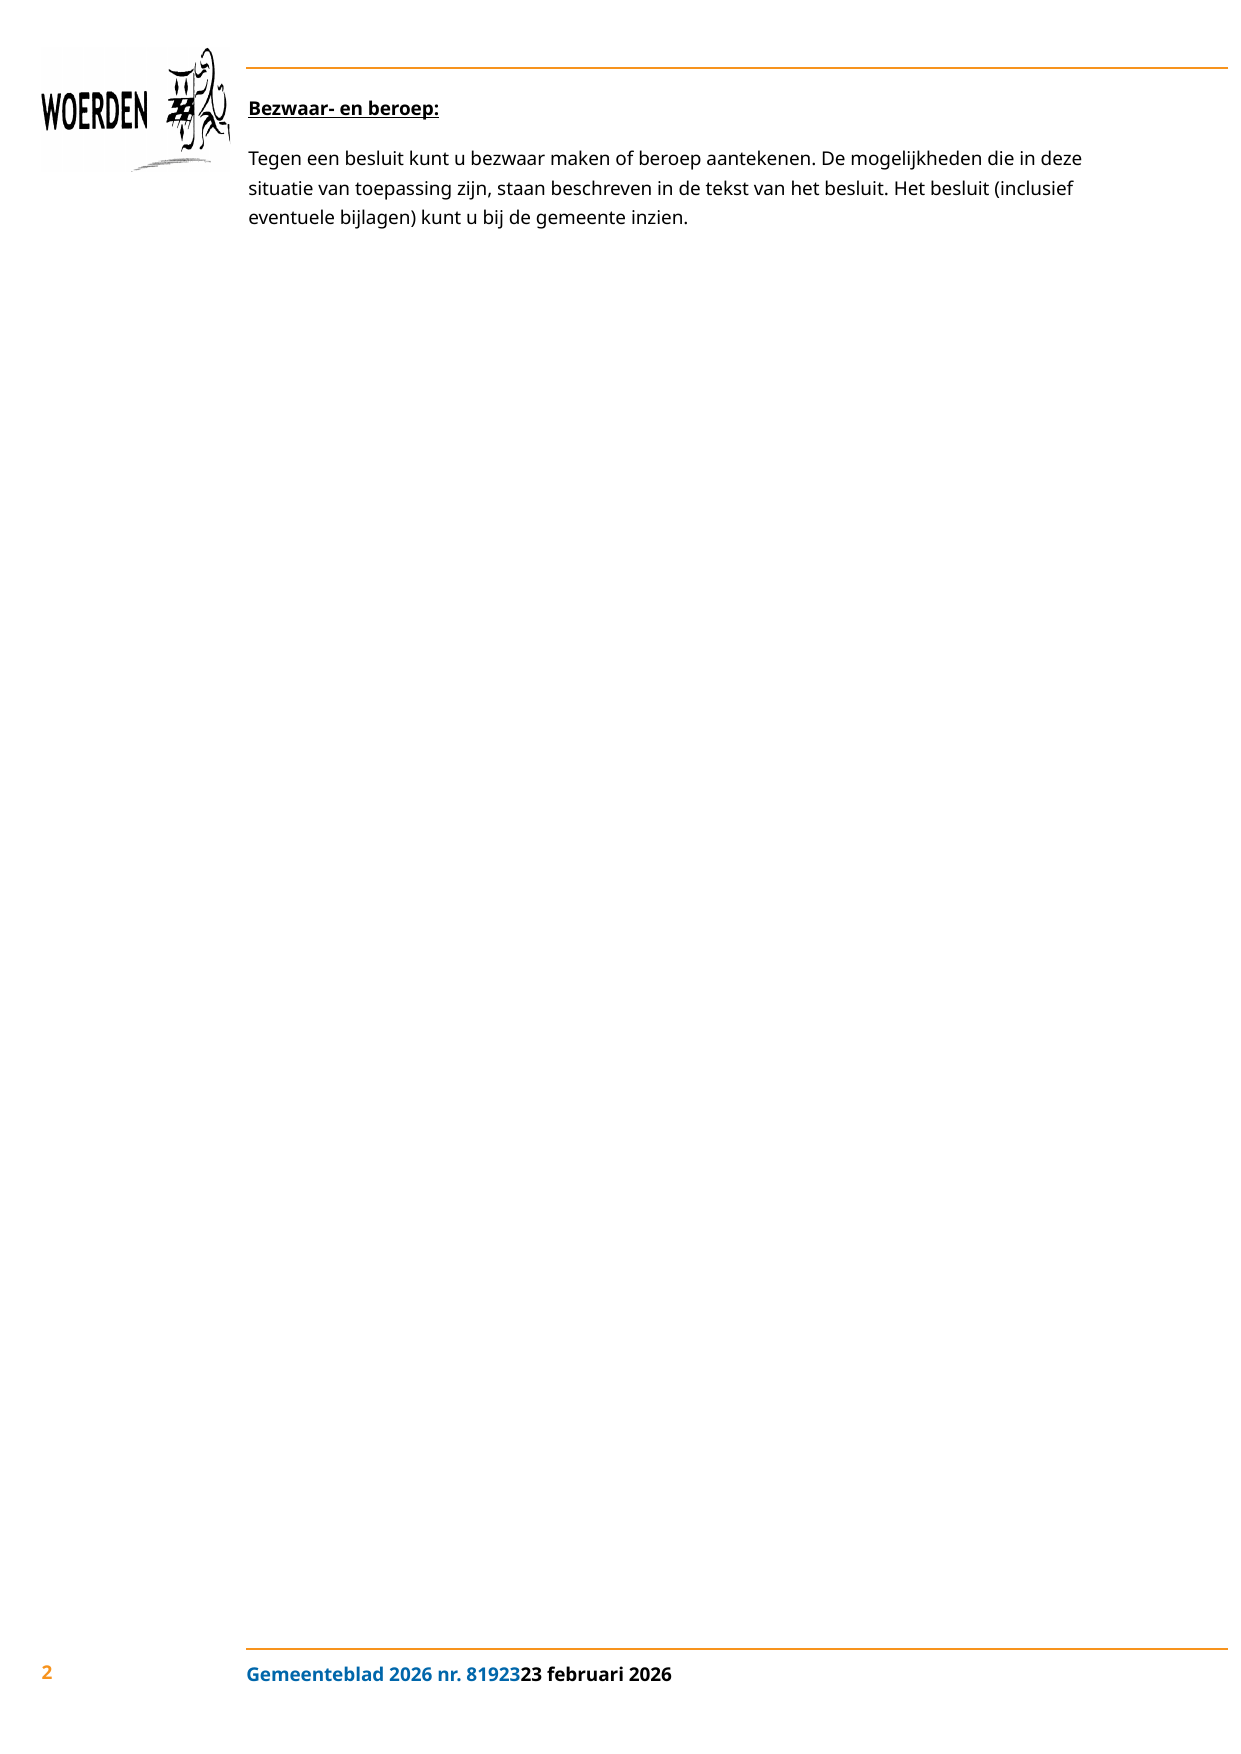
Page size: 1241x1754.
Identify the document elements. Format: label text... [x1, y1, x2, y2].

text Tegen een besluit kunt u bezwaar maken of beroep aantekenen. De mogelijkheden die in deze situatie van toepassing zijn, staan beschreven in de tekst van het besluit. Het besluit (inclusief eventuele bijlagen) kunt u bij de gemeente inzien. [248, 145, 1152, 230]
picture [41, 47, 231, 172]
text Bezwaar- en beroep: [248, 95, 1152, 121]
